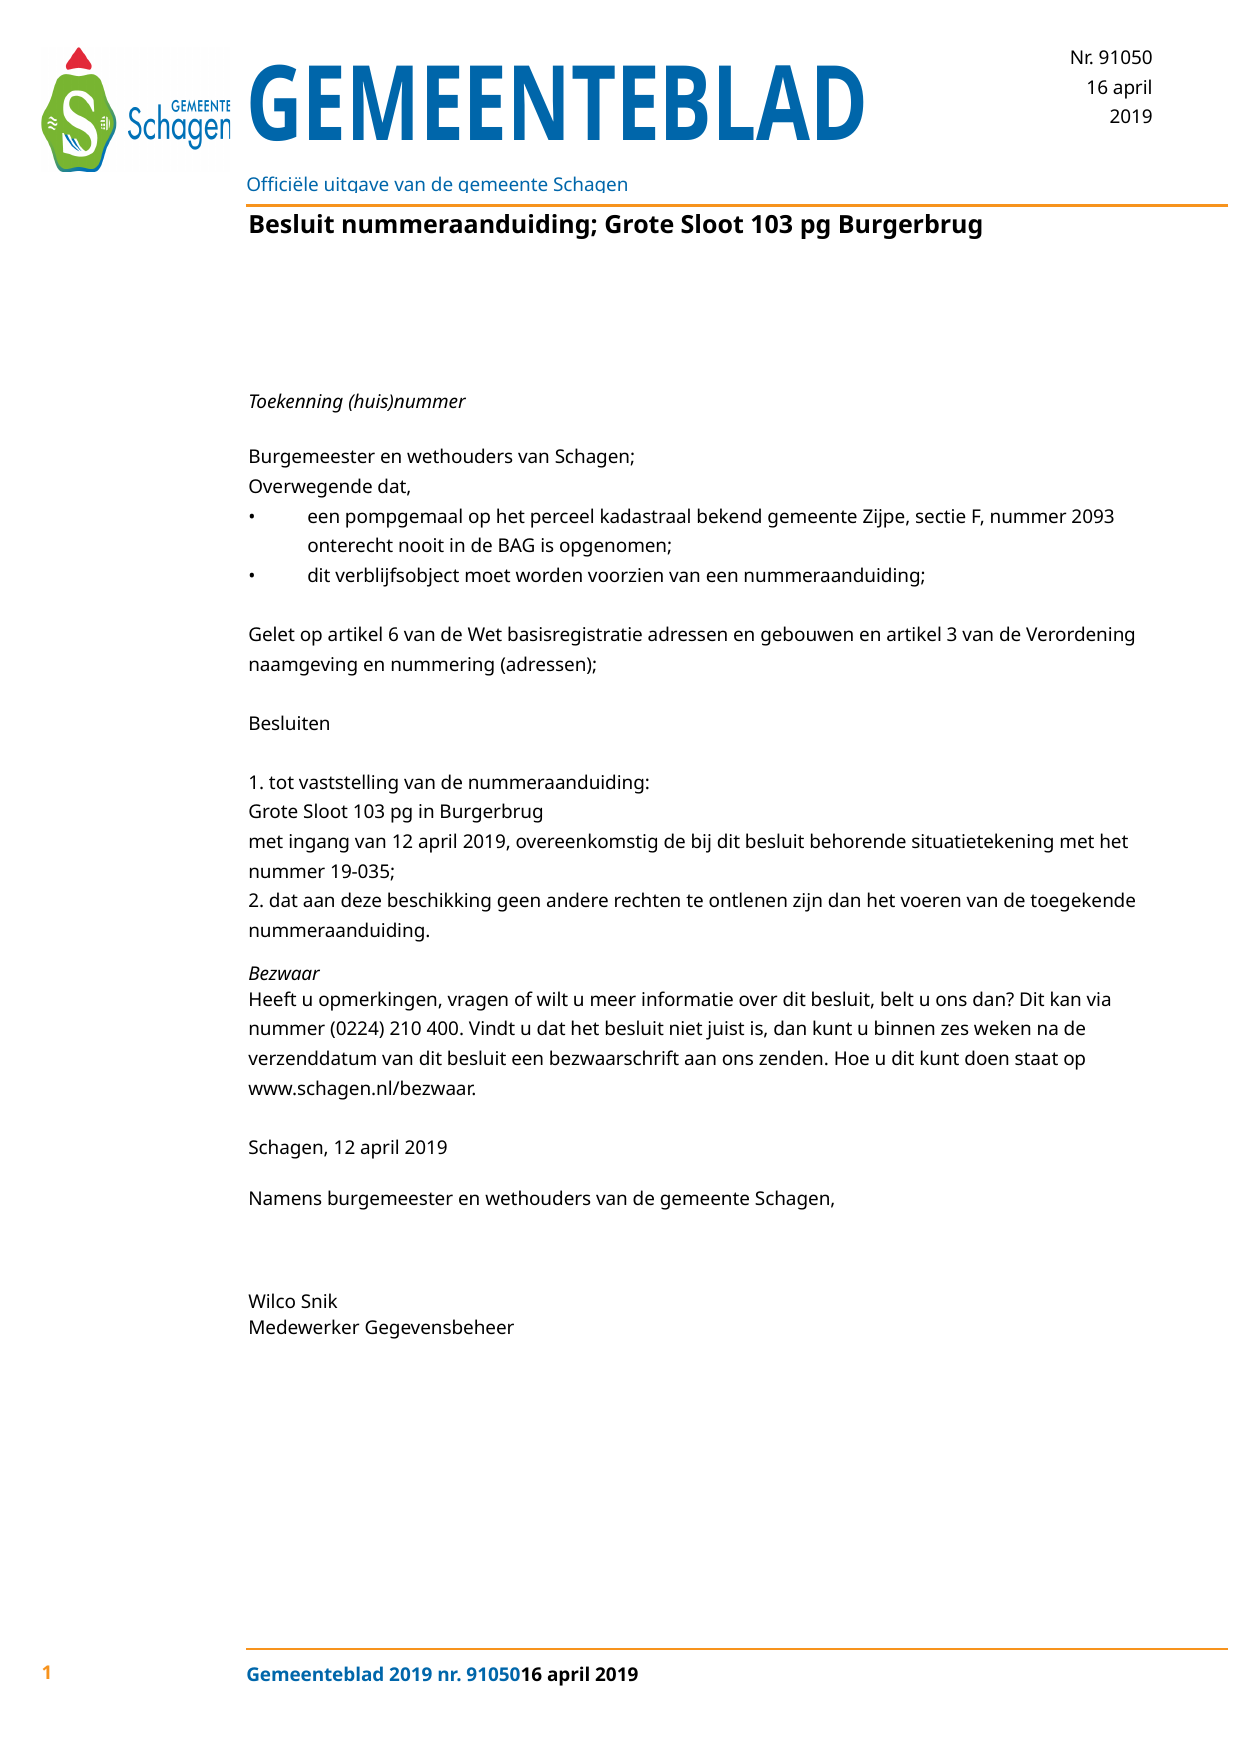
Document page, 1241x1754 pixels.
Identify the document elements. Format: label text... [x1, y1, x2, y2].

text Bezwaar [248, 960, 1152, 986]
text Gelet op artikel 6 van de Wet basisregistratie adressen en gebouwen en artikel 3 van de Verordening [248, 621, 1152, 647]
text Schagen, 12 april 2019 [248, 1134, 1152, 1159]
list een pompgemaal op het perceel kadastraal bekend gemeente Zijpe, sectie F, nummer 2093 onterecht nooit in de BAG is opgenomen; [248, 503, 1152, 558]
text Medewerker Gegevensbeheer [248, 1314, 1152, 1340]
text Overwegende dat, [248, 473, 1152, 499]
text 1. tot vaststelling van de nummeraanduiding: [248, 769, 1152, 795]
text Burgemeester en wethouders van Schagen; [248, 444, 1152, 469]
text Toekenning (huis)nummer [248, 388, 1152, 414]
text www.schagen.nl/bezwaar. [248, 1075, 1152, 1100]
text Besluit nummeraanduiding; Grote Sloot 103 pg Burgerbrug [248, 207, 1152, 241]
text Wilco Snik [248, 1288, 1152, 1314]
text Heeft u opmerkingen, vragen of wilt u meer informatie over dit besluit, belt u ons dan? Dit kan via nummer (0224) 210 400. Vindt u dat het besluit niet juist is, dan kunt u binnen zes weken na de verzenddatum van dit besluit een bezwaarschrift aan ons zenden. Hoe u dit kunt doen staat op [248, 986, 1152, 1071]
list dit verblijfsobject moet worden voorzien van een nummeraanduiding; [248, 562, 1152, 588]
text Namens burgemeester en wethouders van de gemeente Schagen, [248, 1185, 1152, 1211]
text naamgeving en nummering (adressen); [248, 651, 1152, 677]
text Grote Sloot 103 pg in Burgerbrug [248, 799, 1152, 824]
picture [41, 47, 231, 172]
text met ingang van 12 april 2019, overeenkomstig de bij dit besluit behorende situatietekening met het nummer 19-035; [248, 828, 1152, 884]
text Besluiten [248, 710, 1152, 736]
text 2. dat aan deze beschikking geen andere rechten te ontlenen zijn dan het voeren van de toegekende nummeraanduiding. [248, 887, 1152, 943]
